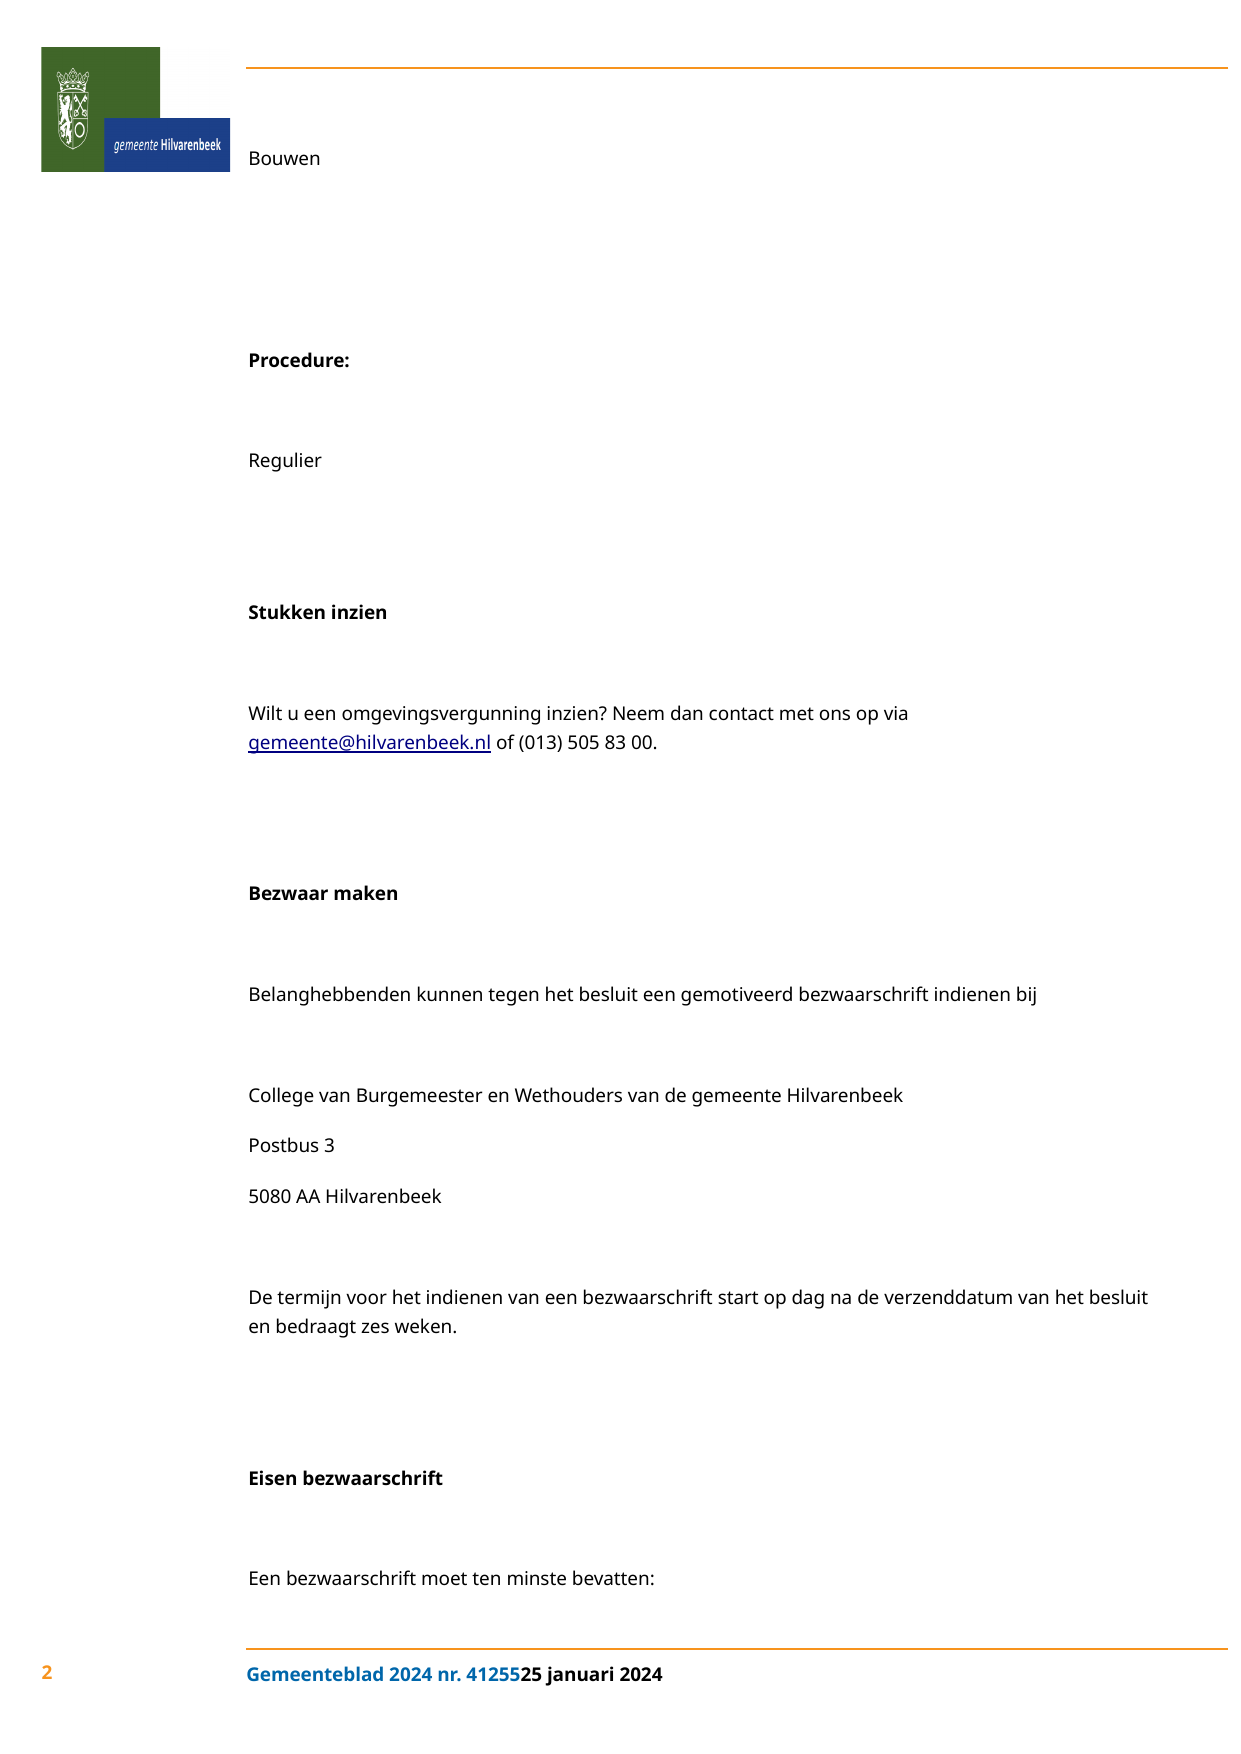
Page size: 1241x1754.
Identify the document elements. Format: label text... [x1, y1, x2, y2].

picture [41, 47, 231, 172]
text Procedure: [248, 347, 1152, 373]
text Wilt u een omgevingsvergunning inzien? Neem dan contact met ons op via gemeente@hilvarenbeek.nl of (013) 505 83 00. [248, 700, 1152, 755]
text Stukken inzien [248, 599, 1152, 625]
text De termijn voor het indienen van een bezwaarschrift start op dag na de verzenddatum van het besluit en bedraagt zes weken. [248, 1284, 1152, 1339]
text Regulier [248, 448, 1152, 473]
text Bouwen [248, 145, 1152, 171]
text Belanghebbenden kunnen tegen het besluit een gemotiveerd bezwaarschrift indienen bij [248, 981, 1152, 1007]
text Eisen bezwaarschrift [248, 1465, 1152, 1491]
text Postbus 3 [248, 1133, 1152, 1158]
text 5080 AA Hilvarenbeek [248, 1183, 1152, 1209]
text Een bezwaarschrift moet ten minste bevatten: [248, 1566, 1152, 1591]
text College van Burgemeester en Wethouders van de gemeente Hilvarenbeek [248, 1082, 1152, 1108]
text Bezwaar maken [248, 881, 1152, 906]
